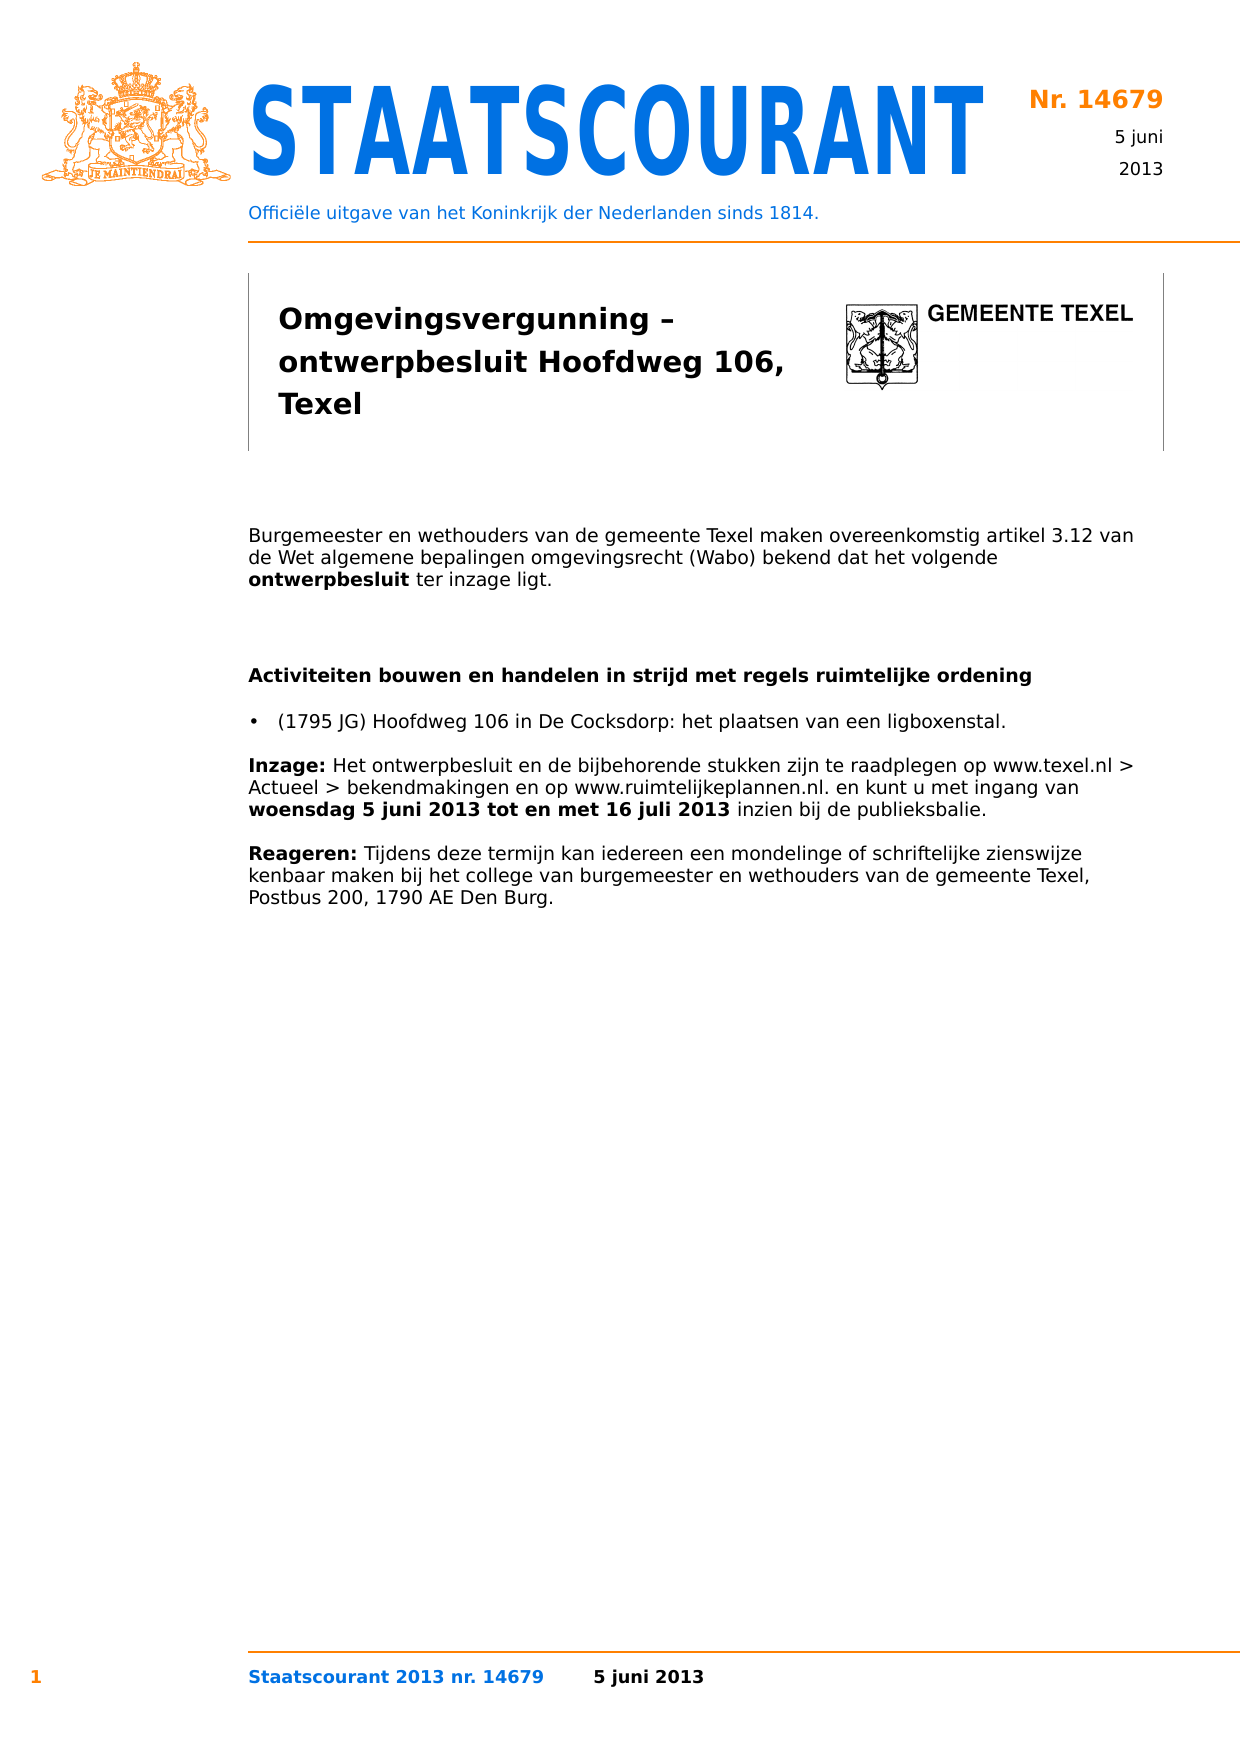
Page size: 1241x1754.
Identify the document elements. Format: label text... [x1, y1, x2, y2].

text Inzage: Het ontwerpbesluit en de bijbehorende stukken zijn te raadplegen op www.texel.nl > Actueel > bekendmakingen en op www.ruimtelijkeplannen.nl. en kunt u met ingang van woensdag 5 juni 2013 tot en met 16 juli 2013 inzien bij de publieksbalie. [248, 755, 1163, 821]
table_cell Officiële uitgave van het Koninkrijk der Nederlanden sinds 1814. [248, 203, 1240, 241]
text Reageren: Tijdens deze termijn kan iedereen een mondelinge of schriftelijke zienswijze kenbaar maken bij het college van burgemeester en wethouders van de gemeente Texel, Postbus 200, 1790 AE Den Burg. [248, 843, 1163, 909]
picture [41, 62, 231, 186]
text • (1795 JG) Hoofdweg 106 in De Cocksdorp: het plaatsen van een ligboxenstal. [248, 711, 1163, 733]
picture [844, 302, 1134, 391]
text Burgemeester en wethouders van de gemeente Texel maken overeenkomstig artikel 3.12 van de Wet algemene bepalingen omgevingsrecht (Wabo) bekend dat het volgende ontwerpbesluit ter inzage ligt. [248, 525, 1163, 591]
table_cell 2013 [998, 153, 1240, 203]
table_cell 5 juni [998, 121, 1240, 153]
table_header STAATSCOURANT [248, 62, 998, 203]
subtitle Activiteiten bouwen en handelen in strijd met regels ruimtelijke ordening [248, 664, 1163, 686]
table_header [25, 62, 248, 241]
subtitle Omgevingsvergunning – ontwerpbesluit Hoofdweg 106, Texel [249, 273, 1163, 451]
table_header Nr. 14679 [998, 62, 1240, 121]
